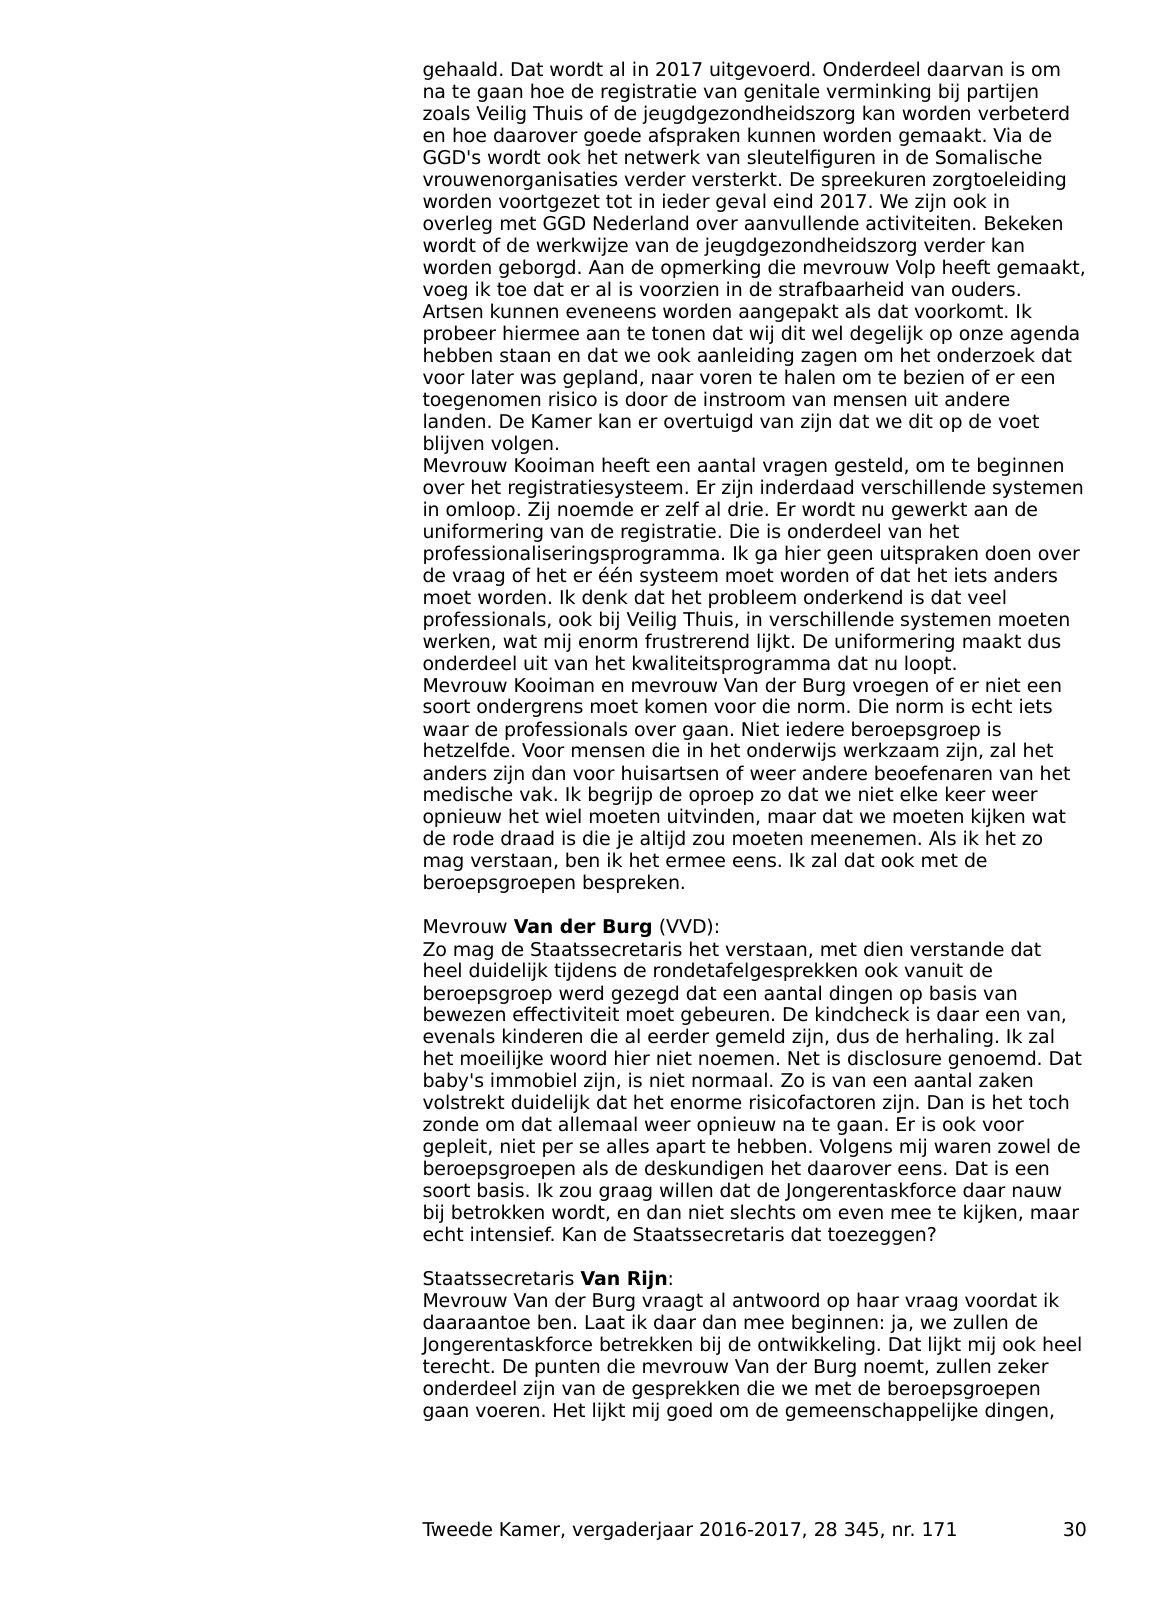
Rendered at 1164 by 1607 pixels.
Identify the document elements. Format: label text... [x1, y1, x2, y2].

text Zo mag de Staatssecretaris het verstaan, met dien verstande dat heel duidelijk tijdens de rondetafelgesprekken ook vanuit de beroepsgroep werd gezegd dat een aantal dingen op basis van bewezen effectiviteit moet gebeuren. De kindcheck is daar een van, evenals kinderen die al eerder gemeld zijn, dus de herhaling. Ik zal het moeilijke woord hier niet noemen. Net is disclosure genoemd. Dat baby's immobiel zijn, is niet normaal. Zo is van een aantal zaken volstrekt duidelijk dat het enorme risicofactoren zijn. Dan is het toch zonde om dat allemaal weer opnieuw na te gaan. Er is ook voor gepleit, niet per se alles apart te hebben. Volgens mij waren zowel de beroepsgroepen als de deskundigen het daarover eens. Dat is een soort basis. Ik zou graag willen dat de Jongerentaskforce daar nauw bij betrokken wordt, en dan niet slechts om even mee te kijken, maar echt intensief. Kan de Staatssecretaris dat toezeggen? [422, 938, 1087, 1246]
text Mevrouw Kooiman en mevrouw Van der Burg vroegen of er niet een soort ondergrens moet komen voor die norm. Die norm is echt iets waar de professionals over gaan. Niet iedere beroepsgroep is hetzelfde. Voor mensen die in het onderwijs werkzaam zijn, zal het anders zijn dan voor huisartsen of weer andere beoefenaren van het medische vak. Ik begrijp de oproep zo dat we niet elke keer weer opnieuw het wiel moeten uitvinden, maar dat we moeten kijken wat de rode draad is die je altijd zou moeten meenemen. Als ik het zo mag verstaan, ben ik het ermee eens. Ik zal dat ook met de beroepsgroepen bespreken. [422, 674, 1087, 894]
text Mevrouw Van der Burg (VVD): [422, 916, 1087, 938]
text Mevrouw Van der Burg vraagt al antwoord op haar vraag voordat ik daaraantoe ben. Laat ik daar dan mee beginnen: ja, we zullen de Jongerentaskforce betrekken bij de ontwikkeling. Dat lijkt mij ook heel terecht. De punten die mevrouw Van der Burg noemt, zullen zeker onderdeel zijn van de gesprekken die we met de beroepsgroepen gaan voeren. Het lijkt mij goed om de gemeenschappelijke dingen, [422, 1290, 1087, 1422]
text Staatssecretaris Van Rijn: [422, 1268, 1087, 1290]
text Mevrouw Kooiman heeft een aantal vragen gesteld, om te beginnen over het registratiesysteem. Er zijn inderdaad verschillende systemen in omloop. Zij noemde er zelf al drie. Er wordt nu gewerkt aan de uniformering van de registratie. Die is onderdeel van het professionaliseringsprogramma. Ik ga hier geen uitspraken doen over de vraag of het er één systeem moet worden of dat het iets anders moet worden. Ik denk dat het probleem onderkend is dat veel professionals, ook bij Veilig Thuis, in verschillende systemen moeten werken, wat mij enorm frustrerend lijkt. De uniformering maakt dus onderdeel uit van het kwaliteitsprogramma dat nu loopt. [422, 455, 1087, 674]
text gehaald. Dat wordt al in 2017 uitgevoerd. Onderdeel daarvan is om na te gaan hoe de registratie van genitale verminking bij partijen zoals Veilig Thuis of de jeugdgezondheidszorg kan worden verbeterd en hoe daarover goede afspraken kunnen worden gemaakt. Via de GGD's wordt ook het netwerk van sleutelfiguren in de Somalische vrouwenorganisaties verder versterkt. De spreekuren zorgtoeleiding worden voortgezet tot in ieder geval eind 2017. We zijn ook in overleg met GGD Nederland over aanvullende activiteiten. Bekeken wordt of de werkwijze van de jeugdgezondheidszorg verder kan worden geborgd. Aan de opmerking die mevrouw Volp heeft gemaakt, voeg ik toe dat er al is voorzien in de strafbaarheid van ouders. Artsen kunnen eveneens worden aangepakt als dat voorkomt. Ik probeer hiermee aan te tonen dat wij dit wel degelijk op onze agenda hebben staan en dat we ook aanleiding zagen om het onderzoek dat voor later was gepland, naar voren te halen om te bezien of er een toegenomen risico is door de instroom van mensen uit andere landen. De Kamer kan er overtuigd van zijn dat we dit op de voet blijven volgen. [422, 59, 1087, 455]
